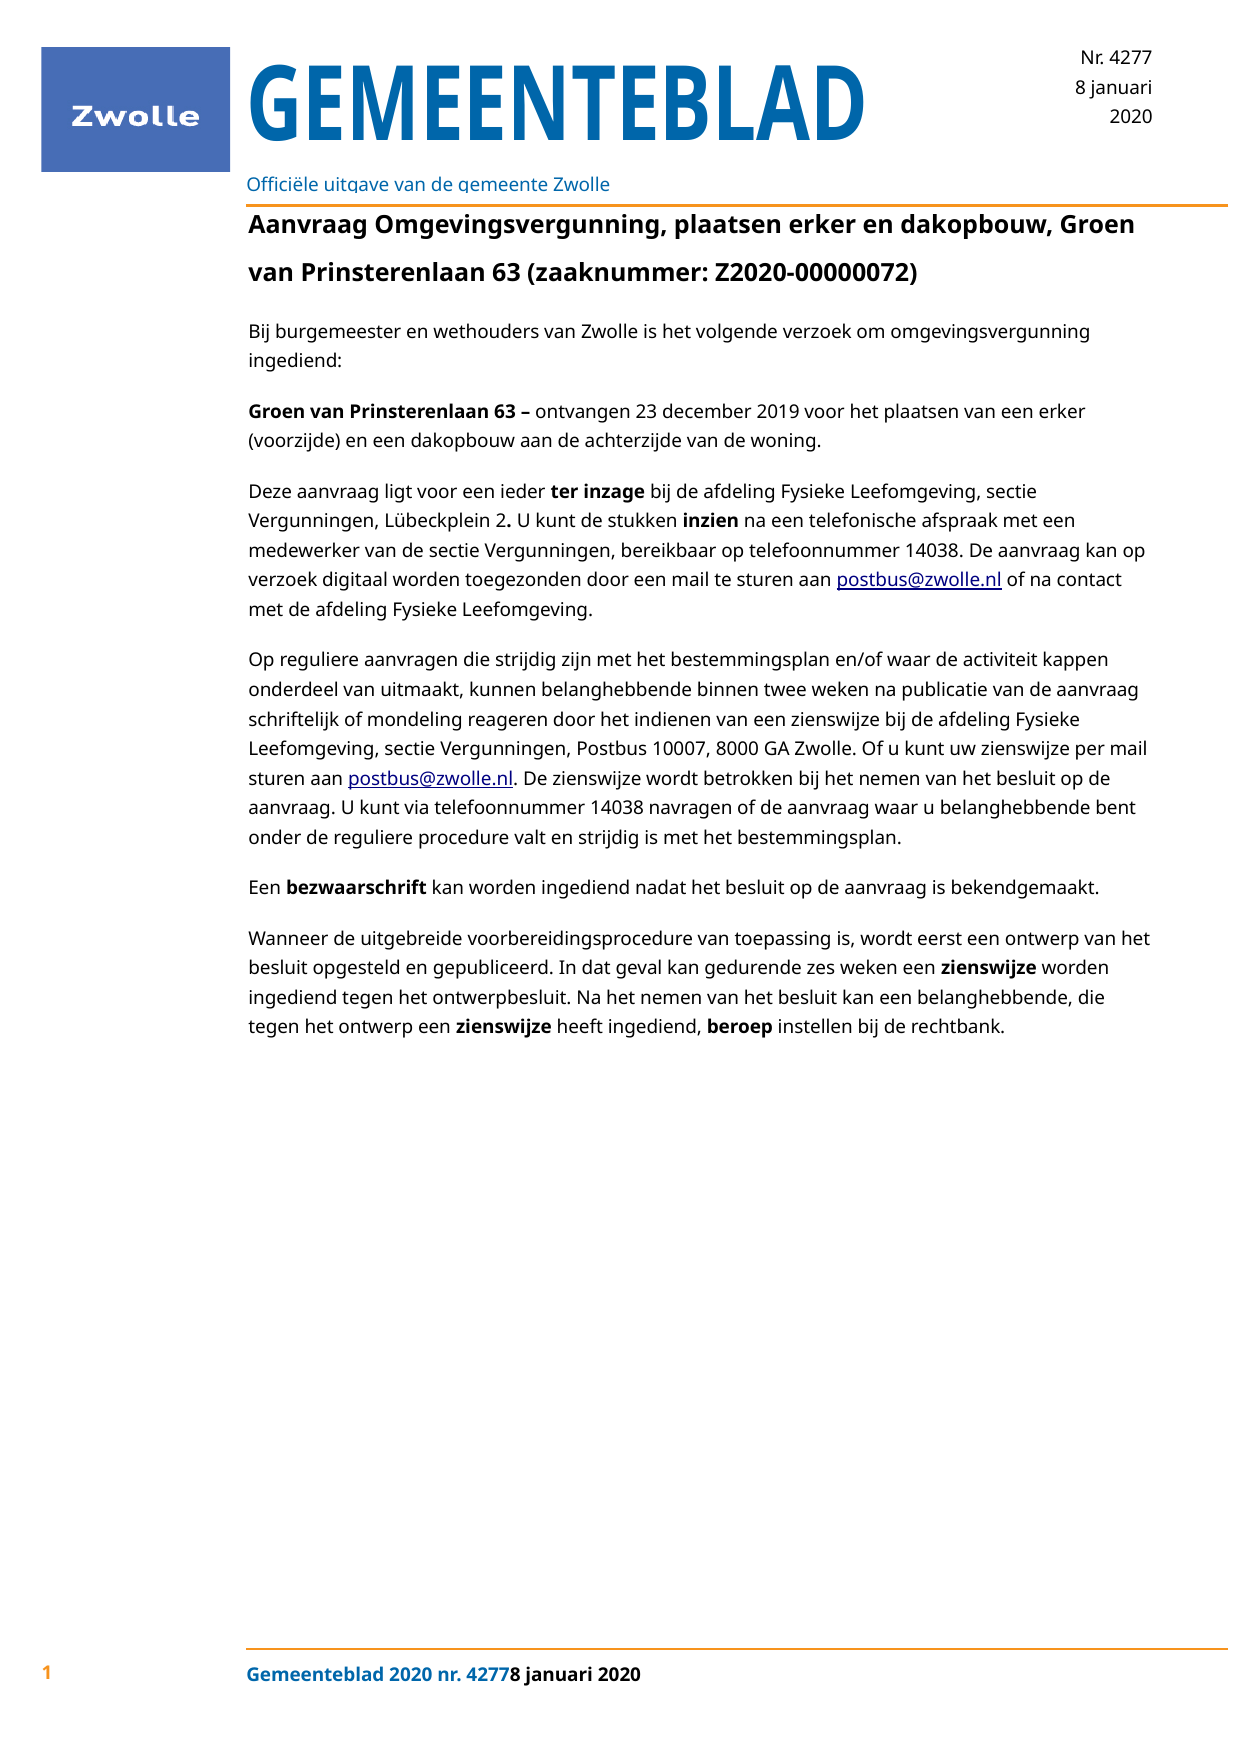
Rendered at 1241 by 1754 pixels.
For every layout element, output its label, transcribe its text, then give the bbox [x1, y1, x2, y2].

text Op reguliere aanvragen die strijdig zijn met het bestemmingsplan en/of waar de activiteit kappen onderdeel van uitmaakt, kunnen belanghebbende binnen twee weken na publicatie van de aanvraag schriftelijk of mondeling reageren door het indienen van een zienswijze bij de afdeling Fysieke Leefomgeving, sectie Vergunningen, Postbus 10007, 8000 GA Zwolle. Of u kunt uw zienswijze per mail sturen aan postbus@zwolle.nl. De zienswijze wordt betrokken bij het nemen van het besluit op de aanvraag. U kunt via telefoonnummer 14038 navragen of de aanvraag waar u belanghebbende bent onder de reguliere procedure valt en strijdig is met het bestemmingsplan. [248, 647, 1152, 850]
text Wanneer de uitgebreide voorbereidingsprocedure van toepassing is, wordt eerst een ontwerp van het besluit opgesteld en gepubliceerd. In dat geval kan gedurende zes weken een zienswijze worden ingediend tegen het ontwerpbesluit. Na het nemen van het besluit kan een belanghebbende, die tegen het ontwerp een zienswijze heeft ingediend, beroep instellen bij de rechtbank. [248, 925, 1152, 1039]
picture [41, 47, 231, 172]
text Deze aanvraag ligt voor een ieder ter inzage bij de afdeling Fysieke Leefomgeving, sectie Vergunningen, Lübeckplein 2. U kunt de stukken inzien na een telefonische afspraak met een medewerker van de sectie Vergunningen, bereikbaar op telefoonnummer 14038. De aanvraag kan op verzoek digitaal worden toegezonden door een mail te sturen aan postbus@zwolle.nl of na contact met de afdeling Fysieke Leefomgeving. [248, 478, 1152, 622]
text Bij burgemeester en wethouders van Zwolle is het volgende verzoek om omgevingsvergunning ingediend: [248, 318, 1152, 373]
text Aanvraag Omgevingsvergunning, plaatsen erker en dakopbouw, Groen van Prinsterenlaan 63 (zaaknummer: Z2020-00000072) [248, 207, 1152, 288]
text Een bezwaarschrift kan worden ingediend nadat het besluit op de aanvraag is bekendgemaakt. [248, 874, 1152, 900]
text Groen van Prinsterenlaan 63 – ontvangen 23 december 2019 voor het plaatsen van een erker (voorzijde) en een dakopbouw aan de achterzijde van de woning. [248, 398, 1152, 453]
